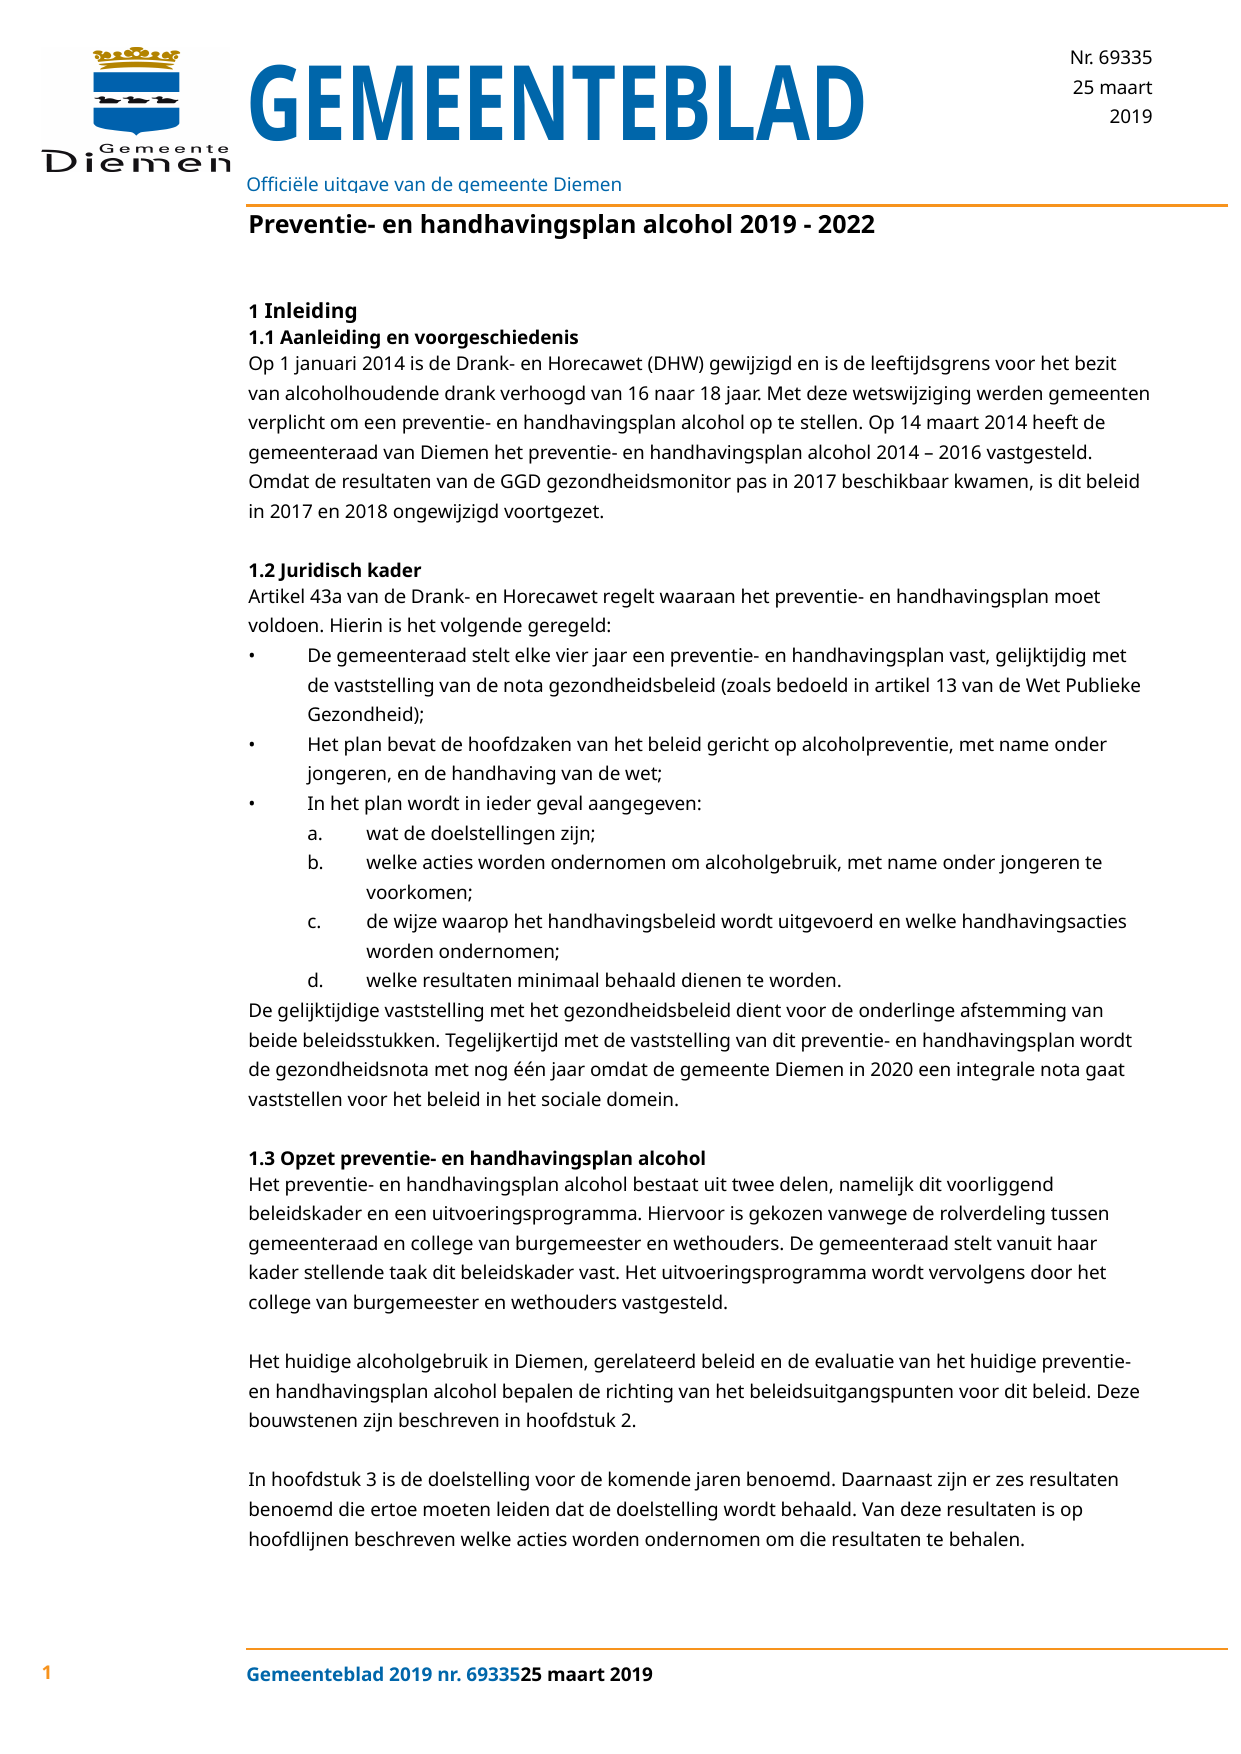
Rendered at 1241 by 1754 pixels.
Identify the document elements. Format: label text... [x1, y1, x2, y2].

text Preventie- en handhavingsplan alcohol 2019 - 2022 [248, 207, 1152, 241]
text Artikel 43a van de Drank- en Horecawet regelt waaraan het preventie- en handhavingsplan moet voldoen. Hierin is het volgende geregeld: [248, 583, 1152, 638]
list welke acties worden ondernomen om alcoholgebruik, met name onder jongeren te voorkomen; [307, 849, 1152, 904]
text Het huidige alcoholgebruik in Diemen, gerelateerd beleid en de evaluatie van het huidige preventie- en handhavingsplan alcohol bepalen de richting van het beleidsuitgangspunten voor dit beleid. Deze bouwstenen zijn beschreven in hoofdstuk 2. [248, 1348, 1152, 1433]
list de wijze waarop het handhavingsbeleid wordt uitgevoerd en welke handhavingsacties worden ondernomen; [307, 908, 1152, 964]
text 1.2 Juridisch kader [248, 557, 1152, 583]
text Op 1 januari 2014 is de Drank- en Horecawet (DHW) gewijzigd en is de leeftijdsgrens voor het bezit van alcoholhoudende drank verhoogd van 16 naar 18 jaar. Met deze wetswijziging werden gemeenten verplicht om een preventie- en handhavingsplan alcohol op te stellen. Op 14 maart 2014 heeft de gemeenteraad van Diemen het preventie- en handhavingsplan alcohol 2014 – 2016 vastgesteld. Omdat de resultaten van de GGD gezondheidsmonitor pas in 2017 beschikbaar kwamen, is dit beleid in 2017 en 2018 ongewijzigd voortgezet. [248, 350, 1152, 524]
list welke resultaten minimaal behaald dienen te worden. [307, 968, 1152, 993]
list Het plan bevat de hoofdzaken van het beleid gericht op alcoholpreventie, met name onder jongeren, en de handhaving van de wet; [248, 731, 1152, 786]
text In hoofdstuk 3 is de doelstelling voor de komende jaren benoemd. Daarnaast zijn er zes resultaten benoemd die ertoe moeten leiden dat de doelstelling wordt behaald. Van deze resultaten is op hoofdlijnen beschreven welke acties worden ondernomen om die resultaten te behalen. [248, 1467, 1152, 1552]
list wat de doelstellingen zijn; [307, 820, 1152, 845]
text De gelijktijdige vaststelling met het gezondheidsbeleid dient voor de onderlinge afstemming van beide beleidsstukken. Tegelijkertijd met de vaststelling van dit preventie- en handhavingsplan wordt de gezondheidsnota met nog één jaar omdat de gemeente Diemen in 2020 een integrale nota gaat vaststellen voor het beleid in het sociale domein. [248, 997, 1152, 1112]
picture [41, 47, 231, 172]
list De gemeenteraad stelt elke vier jaar een preventie- en handhavingsplan vast, gelijktijdig met de vaststelling van de nota gezondheidsbeleid (zoals bedoeld in artikel 13 van de Wet Publieke Gezondheid); [248, 642, 1152, 727]
text 1.1 Aanleiding en voorgeschiedenis [248, 324, 1152, 350]
list In het plan wordt in ieder geval aangegeven: [248, 790, 1152, 816]
text 1 Inleiding [248, 296, 1152, 324]
text 1.3 Opzet preventie- en handhavingsplan alcohol [248, 1145, 1152, 1171]
text Het preventie- en handhavingsplan alcohol bestaat uit twee delen, namelijk dit voorliggend beleidskader en een uitvoeringsprogramma. Hiervoor is gekozen vanwege de rolverdeling tussen gemeenteraad en college van burgemeester en wethouders. De gemeenteraad stelt vanuit haar kader stellende taak dit beleidskader vast. Het uitvoeringsprogramma wordt vervolgens door het college van burgemeester en wethouders vastgesteld. [248, 1171, 1152, 1315]
